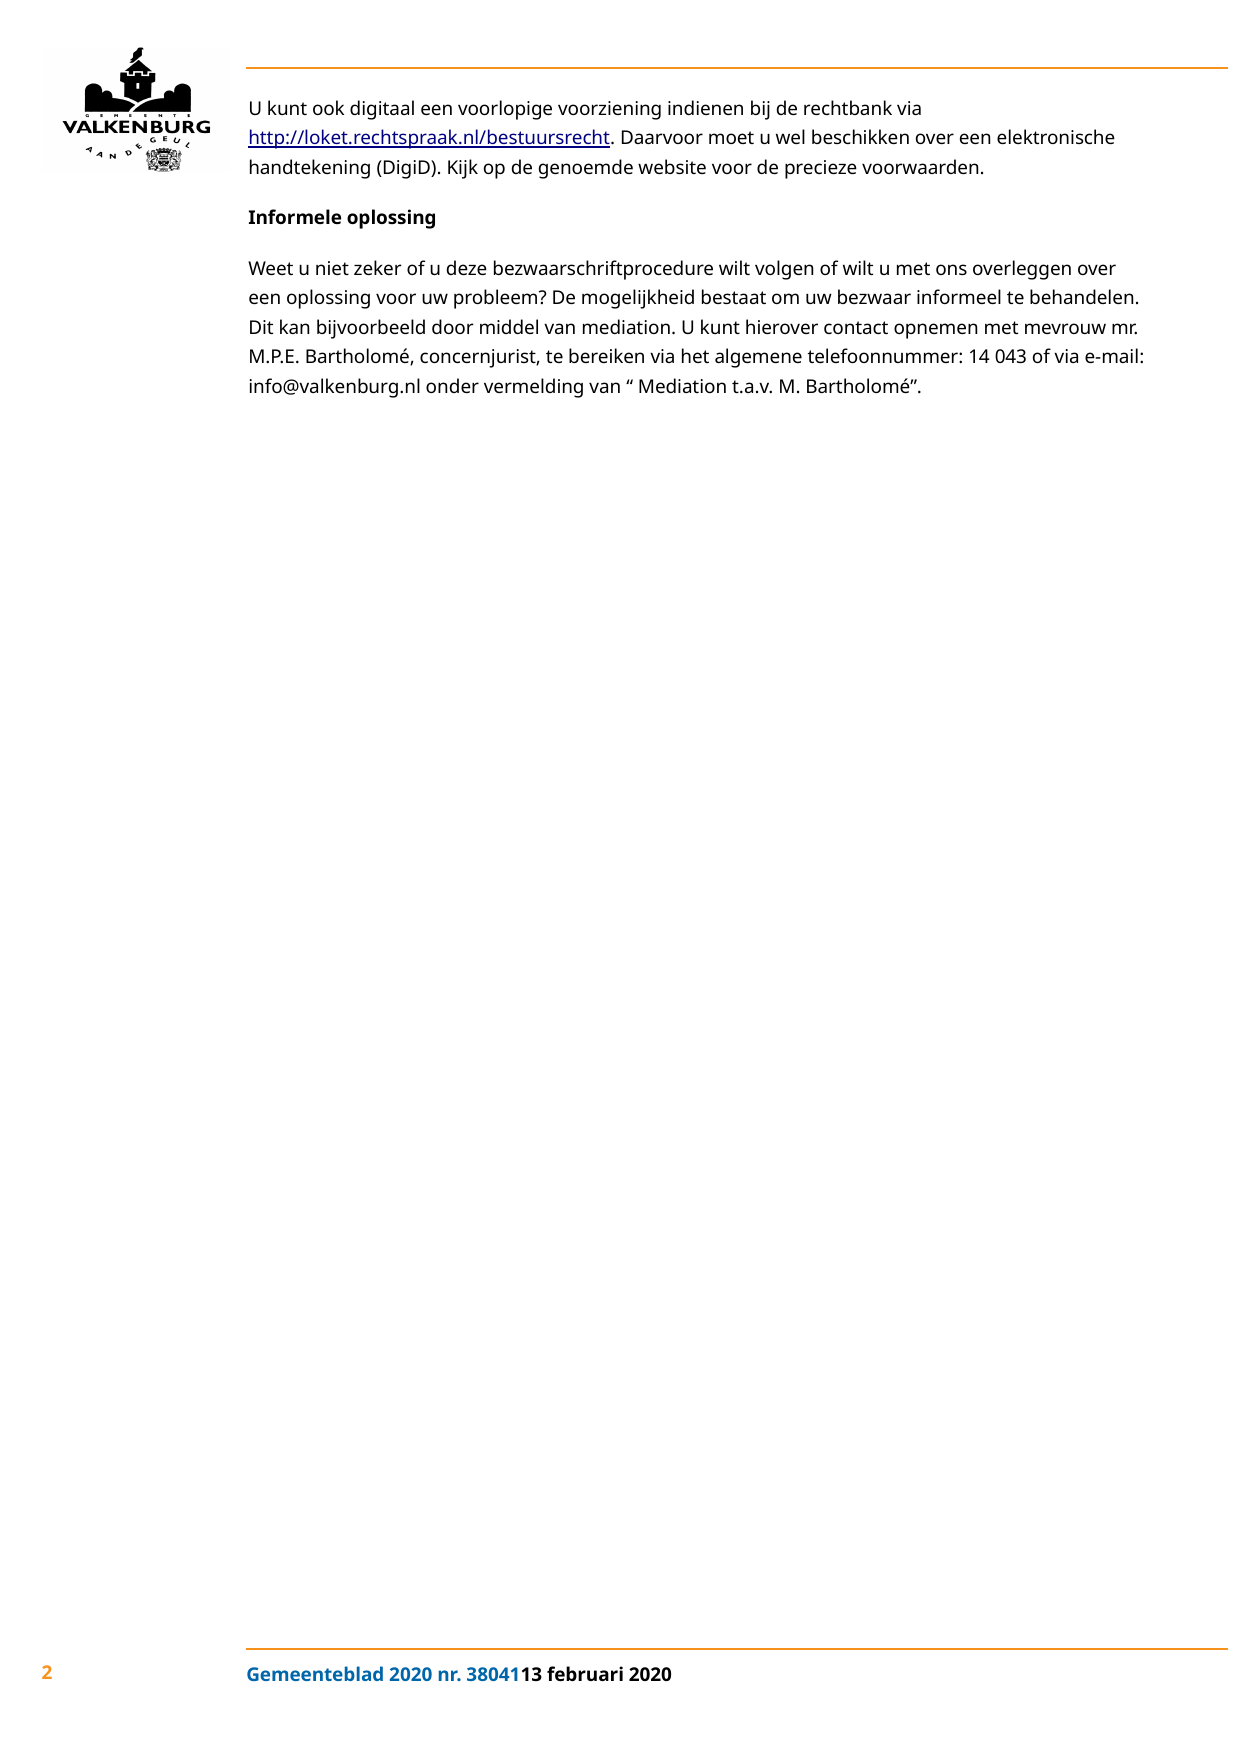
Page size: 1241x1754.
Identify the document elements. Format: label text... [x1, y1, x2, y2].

text Informele oplossing [248, 204, 1152, 230]
text U kunt ook digitaal een voorlopige voorziening indienen bij de rechtbank via http://loket.rechtspraak.nl/bestuursrecht. Daarvoor moet u wel beschikken over een elektronische handtekening (DigiD). Kijk op de genoemde website voor de precieze voorwaarden. [248, 95, 1152, 180]
picture [41, 47, 231, 172]
text Weet u niet zeker of u deze bezwaarschriftprocedure wilt volgen of wilt u met ons overleggen over een oplossing voor uw probleem? De mogelijkheid bestaat om uw bezwaar informeel te behandelen. Dit kan bijvoorbeeld door middel van mediation. U kunt hierover contact opnemen met mevrouw mr. M.P.E. Bartholomé, concernjurist, te bereiken via het algemene telefoonnummer: 14 043 of via e-mail: info@valkenburg.nl onder vermelding van “ Mediation t.a.v. M. Bartholomé”. [248, 255, 1152, 399]
